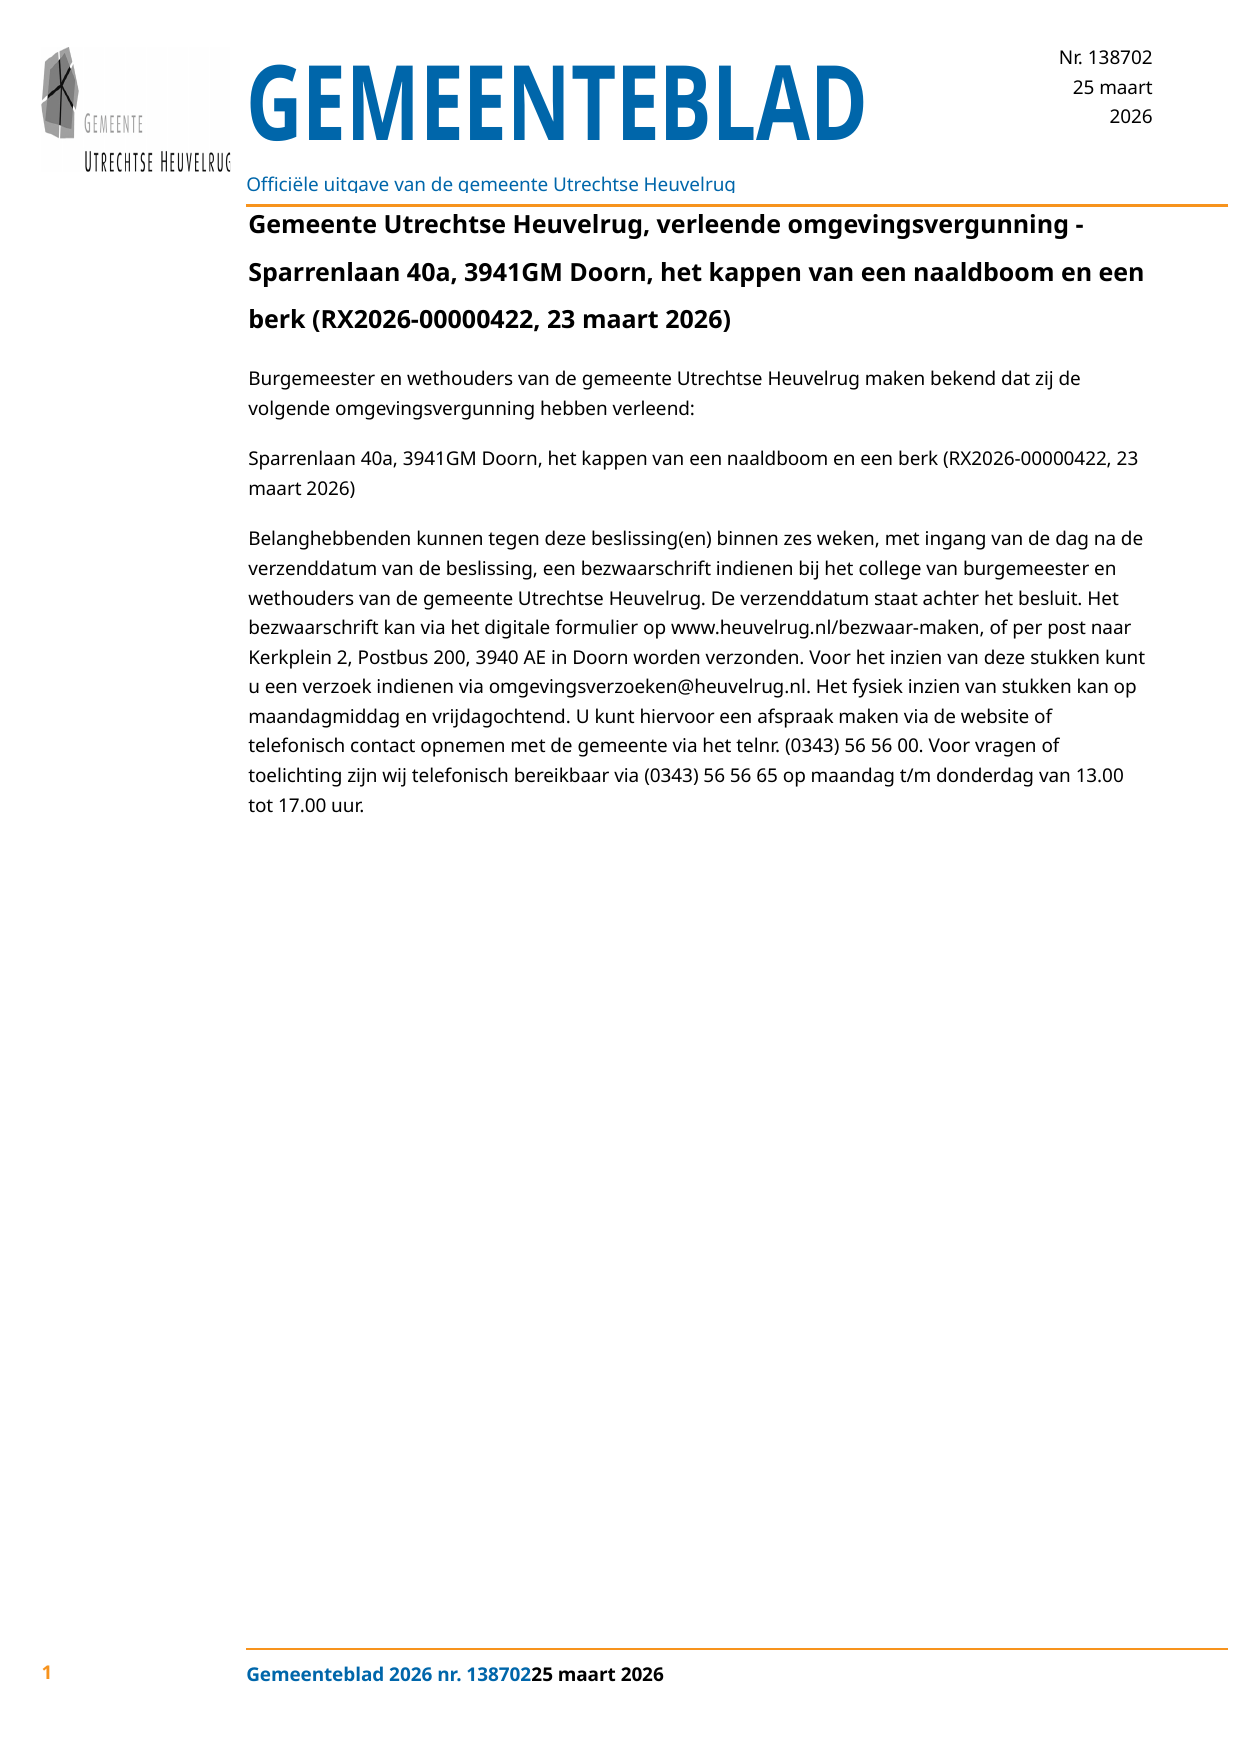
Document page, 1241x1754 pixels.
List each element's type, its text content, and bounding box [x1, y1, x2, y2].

text Burgemeester en wethouders van de gemeente Utrechtse Heuvelrug maken bekend dat zij de volgende omgevingsvergunning hebben verleend: [248, 366, 1152, 421]
text Sparrenlaan 40a, 3941GM Doorn, het kappen van een naaldboom en een berk (RX2026-00000422, 23 maart 2026) [248, 446, 1152, 501]
picture [41, 47, 231, 172]
text Belanghebbenden kunnen tegen deze beslissing(en) binnen zes weken, met ingang van de dag na de verzenddatum van de beslissing, een bezwaarschrift indienen bij het college van burgemeester en wethouders van de gemeente Utrechtse Heuvelrug. De verzenddatum staat achter het besluit. Het bezwaarschrift kan via het digitale formulier op www.heuvelrug.nl/bezwaar-maken, of per post naar Kerkplein 2, Postbus 200, 3940 AE in Doorn worden verzonden. Voor het inzien van deze stukken kunt u een verzoek indienen via omgevingsverzoeken@heuvelrug.nl. Het fysiek inzien van stukken kan op maandagmiddag en vrijdagochtend. U kunt hiervoor een afspraak maken via de website of telefonisch contact opnemen met de gemeente via het telnr. (0343) 56 56 00. Voor vragen of toelichting zijn wij telefonisch bereikbaar via (0343) 56 56 65 op maandag t/m donderdag van 13.00 tot 17.00 uur. [248, 526, 1152, 817]
text Gemeente Utrechtse Heuvelrug, verleende omgevingsvergunning - Sparrenlaan 40a, 3941GM Doorn, het kappen van een naaldboom en een berk (RX2026-00000422, 23 maart 2026) [248, 207, 1152, 336]
